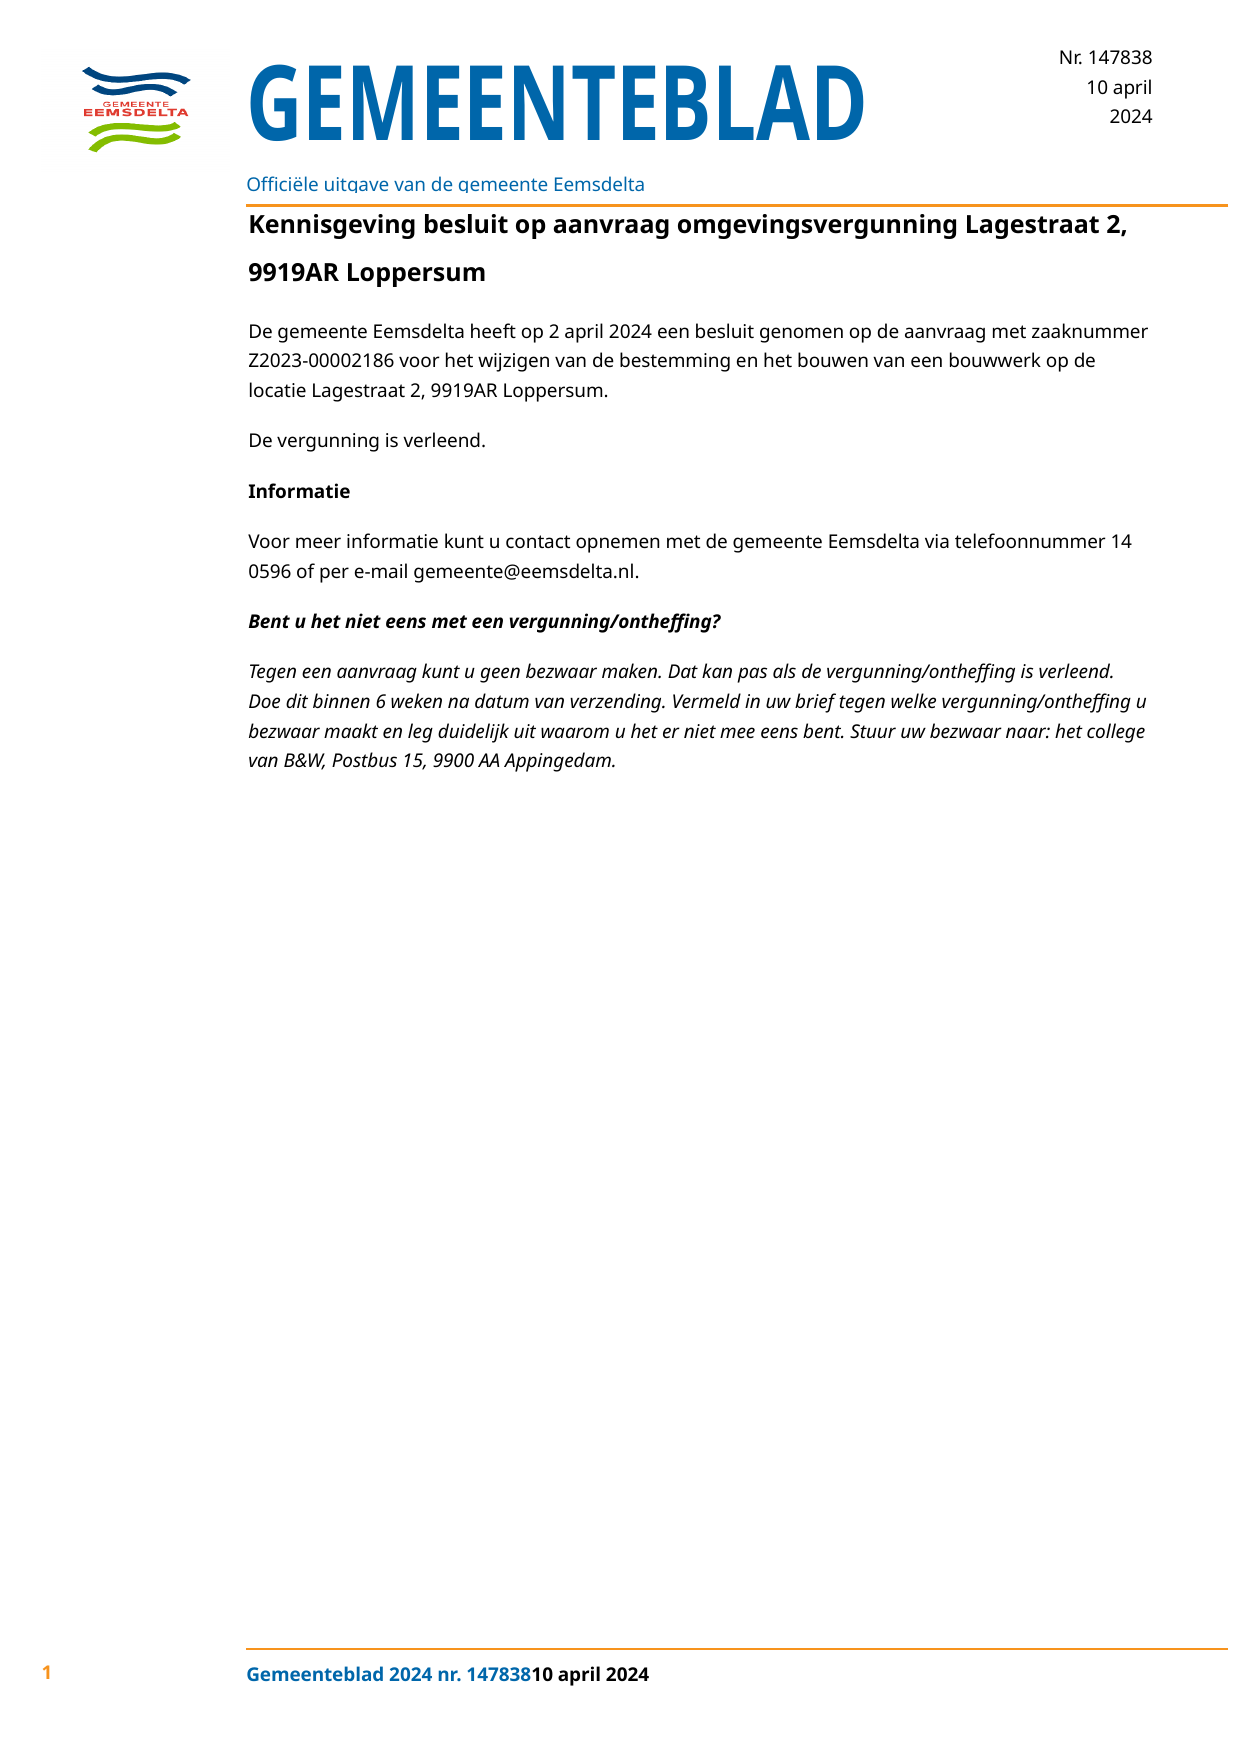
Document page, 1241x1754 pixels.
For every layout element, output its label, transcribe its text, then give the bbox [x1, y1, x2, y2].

text Kennisgeving besluit op aanvraag omgevingsvergunning Lagestraat 2, 9919AR Loppersum [248, 207, 1152, 288]
text De vergunning is verleend. [248, 427, 1152, 453]
picture [41, 47, 231, 172]
text Bent u het niet eens met een vergunning/ontheffing? [248, 608, 1152, 634]
text De gemeente Eemsdelta heeft op 2 april 2024 een besluit genomen op de aanvraag met zaaknummer Z2023-00002186 voor het wijzigen van de bestemming en het bouwen van een bouwwerk op de locatie Lagestraat 2, 9919AR Loppersum. [248, 318, 1152, 403]
text Tegen een aanvraag kunt u geen bezwaar maken. Dat kan pas als de vergunning/ontheffing is verleend. Doe dit binnen 6 weken na datum van verzending. Vermeld in uw brief tegen welke vergunning/ontheffing u bezwaar maakt en leg duidelijk uit waarom u het er niet mee eens bent. Stuur uw bezwaar naar: het college van B&W, Postbus 15, 9900 AA Appingedam. [248, 659, 1152, 773]
text Voor meer informatie kunt u contact opnemen met de gemeente Eemsdelta via telefoonnummer 14 0596 of per e-mail gemeente@eemsdelta.nl. [248, 528, 1152, 584]
text Informatie [248, 478, 1152, 504]
